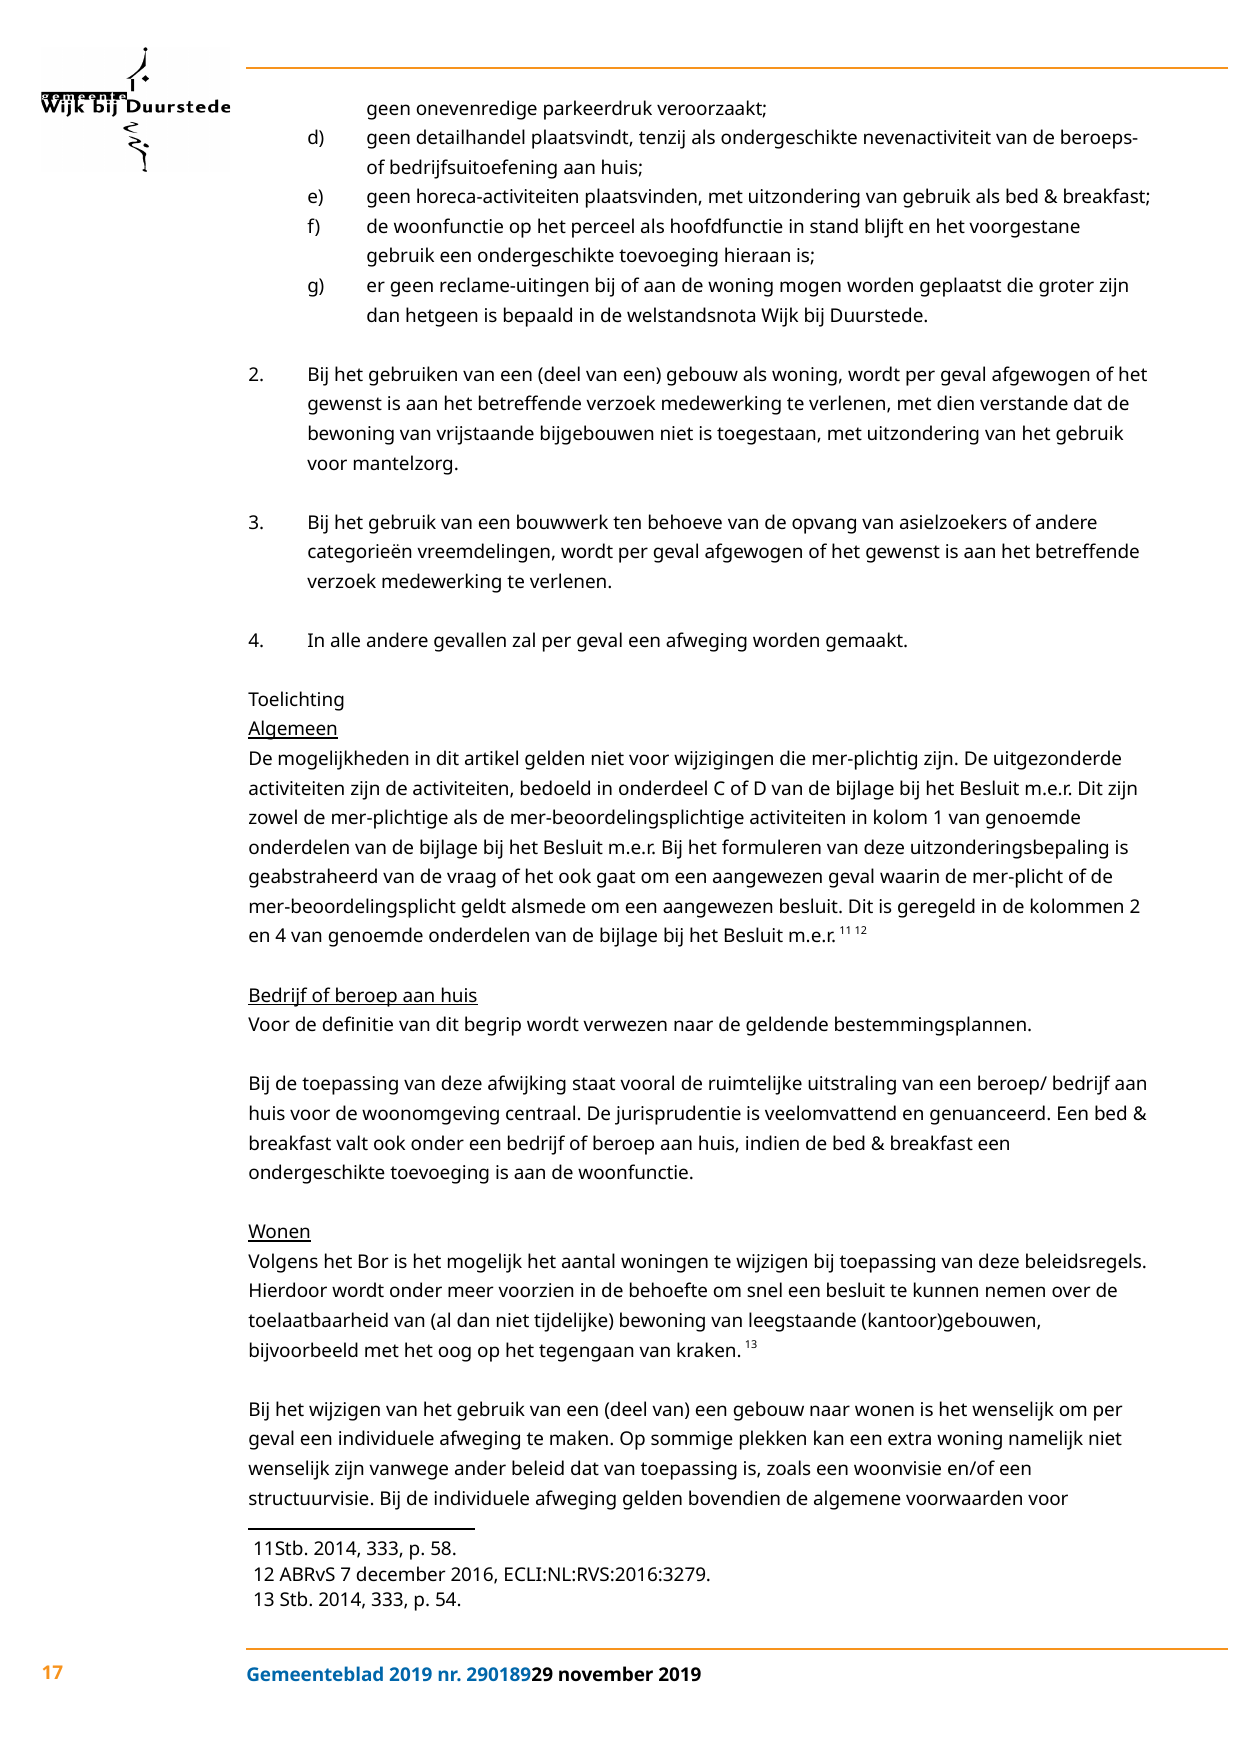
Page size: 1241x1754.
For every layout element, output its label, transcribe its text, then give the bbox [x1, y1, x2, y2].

table_header Toelichting [248, 687, 1152, 712]
list de woonfunctie op het perceel als hoofdfunctie in stand blijft en het voorgestane gebruik een ondergeschikte toevoeging hieraan is; [307, 213, 1152, 268]
list er geen reclame-uitingen bij of aan de woning mogen worden geplaatst die groter zijn dan hetgeen is bepaald in de welstandsnota Wijk bij Duurstede. [307, 272, 1152, 328]
list geen horeca-activiteiten plaatsvinden, met uitzondering van gebruik als bed & breakfast; [307, 183, 1152, 209]
list In alle andere gevallen zal per geval een afweging worden gemaakt. [248, 627, 1152, 653]
text Bedrijf of beroep aan huis [248, 982, 1152, 1007]
text ABRvS 7 december 2016, ECLI:NL:RVS:2016:3279. [248, 1561, 1152, 1586]
text Stb. 2014, 333, p. 54. [248, 1586, 1152, 1612]
text Volgens het Bor is het mogelijk het aantal woningen te wijzigen bij toepassing van deze beleidsregels. Hierdoor wordt onder meer voorzien in de behoefte om snel een besluit te kunnen nemen over de toelaatbaarheid van (al dan niet tijdelijke) bewoning van leegstaande (kantoor)gebouwen, bijvoorbeeld met het oog op het tegengaan van kraken. [248, 1248, 1152, 1362]
text Voor de definitie van dit begrip wordt verwezen naar de geldende bestemmingsplannen. [248, 1011, 1152, 1037]
text Bij het wijzigen van het gebruik van een (deel van) een gebouw naar wonen is het wenselijk om per geval een individuele afweging te maken. Op sommige plekken kan een extra woning namelijk niet wenselijk zijn vanwege ander beleid dat van toepassing is, zoals een woonvisie en/of een structuurvisie. Bij de individuele afweging gelden bovendien de algemene voorwaarden voor [248, 1396, 1152, 1510]
list geen onevenredige parkeerdruk veroorzaakt; [307, 95, 1152, 121]
list Bij het gebruik van een bouwwerk ten behoeve van de opvang van asielzoekers of andere categorieën vreemdelingen, wordt per geval afgewogen of het gewenst is aan het betreffende verzoek medewerking te verlenen. [248, 509, 1152, 594]
list Bij het gebruiken van een (deel van een) gebouw als woning, wordt per geval afgewogen of het gewenst is aan het betreffende verzoek medewerking te verlenen, met dien verstande dat de bewoning van vrijstaande bijgebouwen niet is toegestaan, met uitzondering van het gebruik voor mantelzorg. [248, 361, 1152, 476]
picture [41, 47, 231, 172]
text Stb. 2014, 333, p. 58. [248, 1535, 1152, 1561]
text Bij de toepassing van deze afwijking staat vooral de ruimtelijke uitstraling van een beroep/ bedrijf aan huis voor de woonomgeving centraal. De jurisprudentie is veelomvattend en genuanceerd. Een bed & breakfast valt ook onder een bedrijf of beroep aan huis, indien de bed & breakfast een ondergeschikte toevoeging is aan de woonfunctie. [248, 1071, 1152, 1185]
text De mogelijkheden in dit artikel gelden niet voor wijzigingen die mer-plichtig zijn. De uitgezonderde activiteiten zijn de activiteiten, bedoeld in onderdeel C of D van de bijlage bij het Besluit m.e.r. Dit zijn zowel de mer-plichtige als de mer-beoordelingsplichtige activiteiten in kolom 1 van genoemde onderdelen van de bijlage bij het Besluit m.e.r. Bij het formuleren van deze uitzonderingsbepaling is geabstraheerd van de vraag of het ook gaat om een aangewezen geval waarin de mer-plicht of de mer-beoordelingsplicht geldt alsmede om een aangewezen besluit. Dit is geregeld in de kolommen 2 en 4 van genoemde onderdelen van de bijlage bij het Besluit m.e.r. [248, 745, 1152, 948]
text Algemeen [248, 716, 1152, 741]
text Wonen [248, 1218, 1152, 1244]
list geen detailhandel plaatsvindt, tenzij als ondergeschikte nevenactiviteit van de beroeps- of bedrijfsuitoefening aan huis; [307, 124, 1152, 180]
